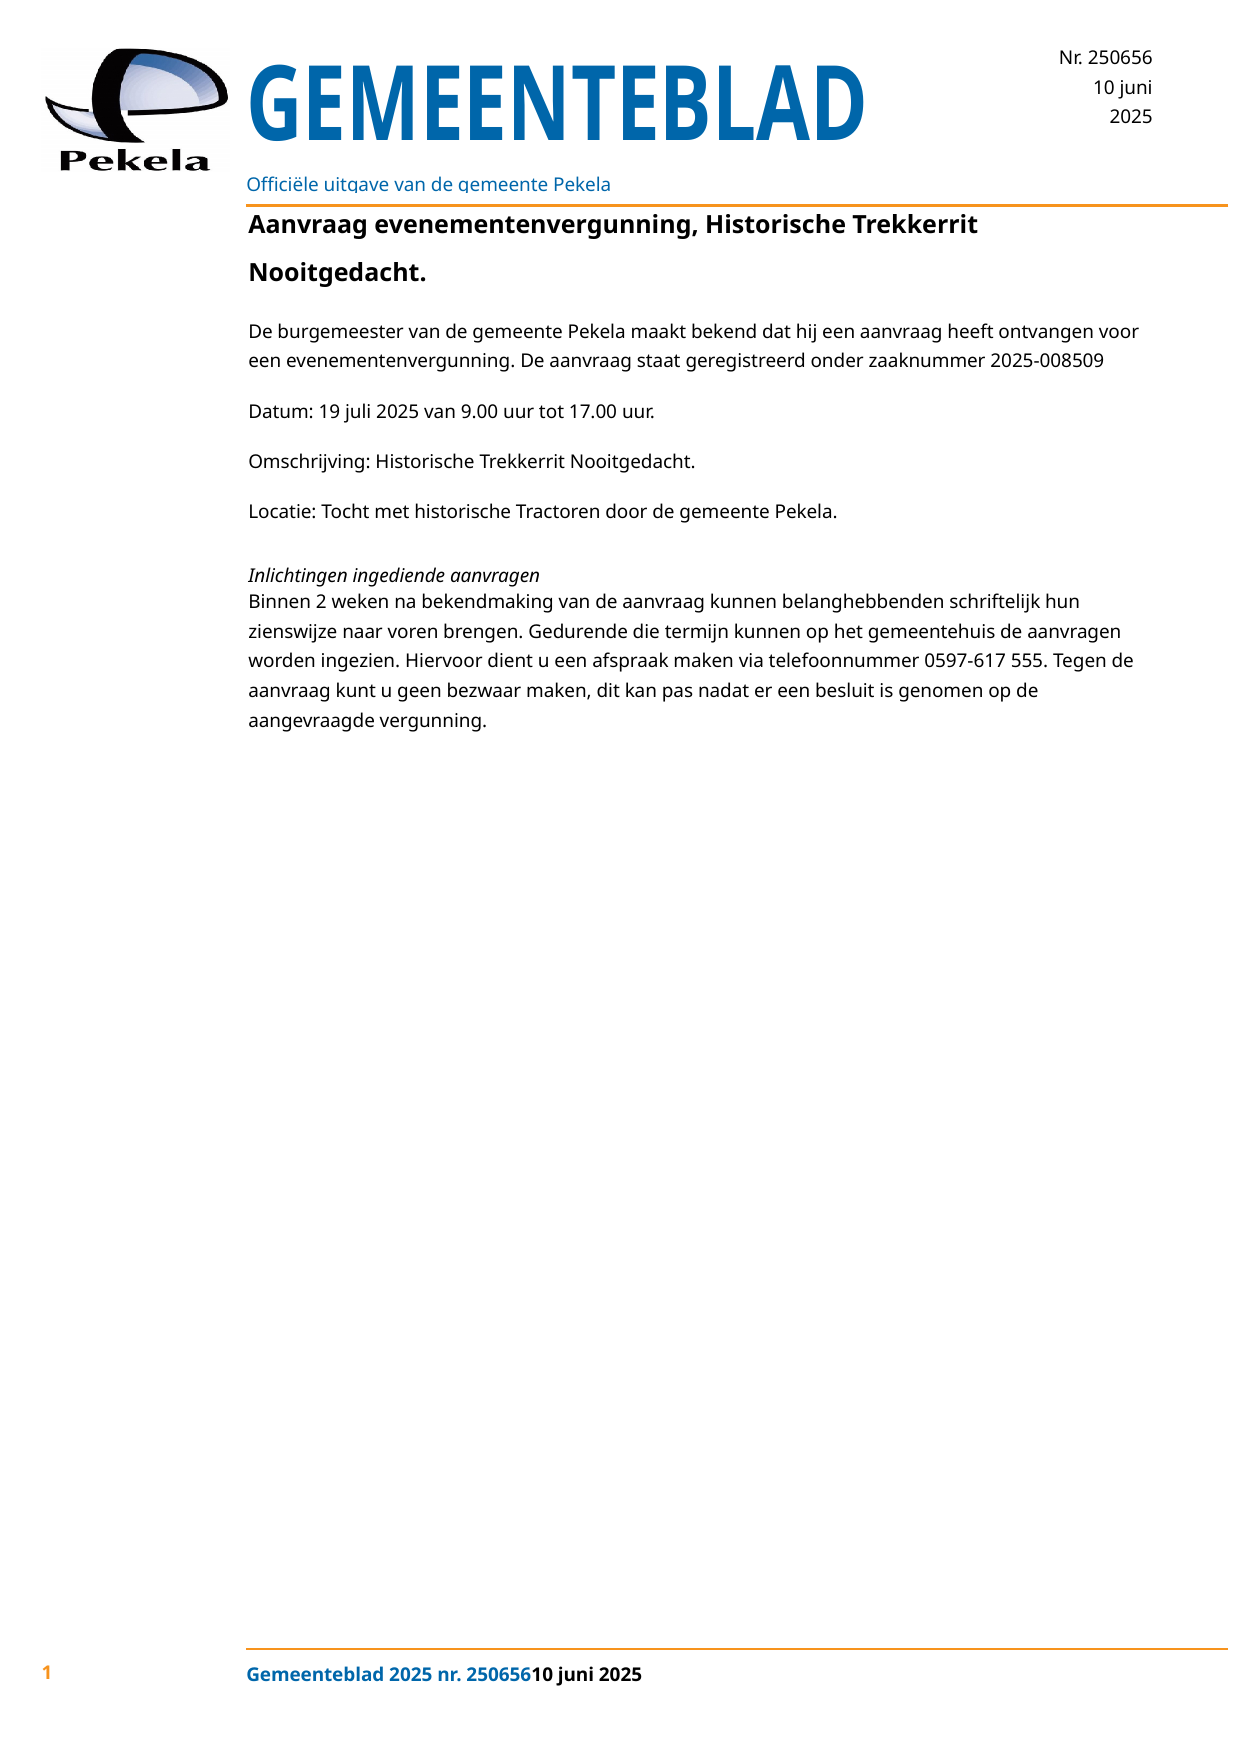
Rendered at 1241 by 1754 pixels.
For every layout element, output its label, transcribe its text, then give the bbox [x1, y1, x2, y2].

text Datum: 19 juli 2025 van 9.00 uur tot 17.00 uur. [248, 398, 1152, 424]
text Omschrijving: Historische Trekkerrit Nooitgedacht. [248, 448, 1152, 474]
text Inlichtingen ingediende aanvragen [248, 563, 1152, 588]
picture [41, 47, 231, 172]
text Aanvraag evenementenvergunning, Historische Trekkerrit Nooitgedacht. [248, 207, 1152, 288]
text Binnen 2 weken na bekendmaking van de aanvraag kunnen belanghebbenden schriftelijk hun zienswijze naar voren brengen. Gedurende die termijn kunnen op het gemeentehuis de aanvragen worden ingezien. Hiervoor dient u een afspraak maken via telefoonnummer 0597-617 555. Tegen de aanvraag kunt u geen bezwaar maken, dit kan pas nadat er een besluit is genomen op de aangevraagde vergunning. [248, 588, 1152, 732]
text De burgemeester van de gemeente Pekela maakt bekend dat hij een aanvraag heeft ontvangen voor een evenementenvergunning. De aanvraag staat geregistreerd onder zaaknummer 2025-008509 [248, 318, 1152, 373]
text Locatie: Tocht met historische Tractoren door de gemeente Pekela. [248, 499, 1152, 524]
